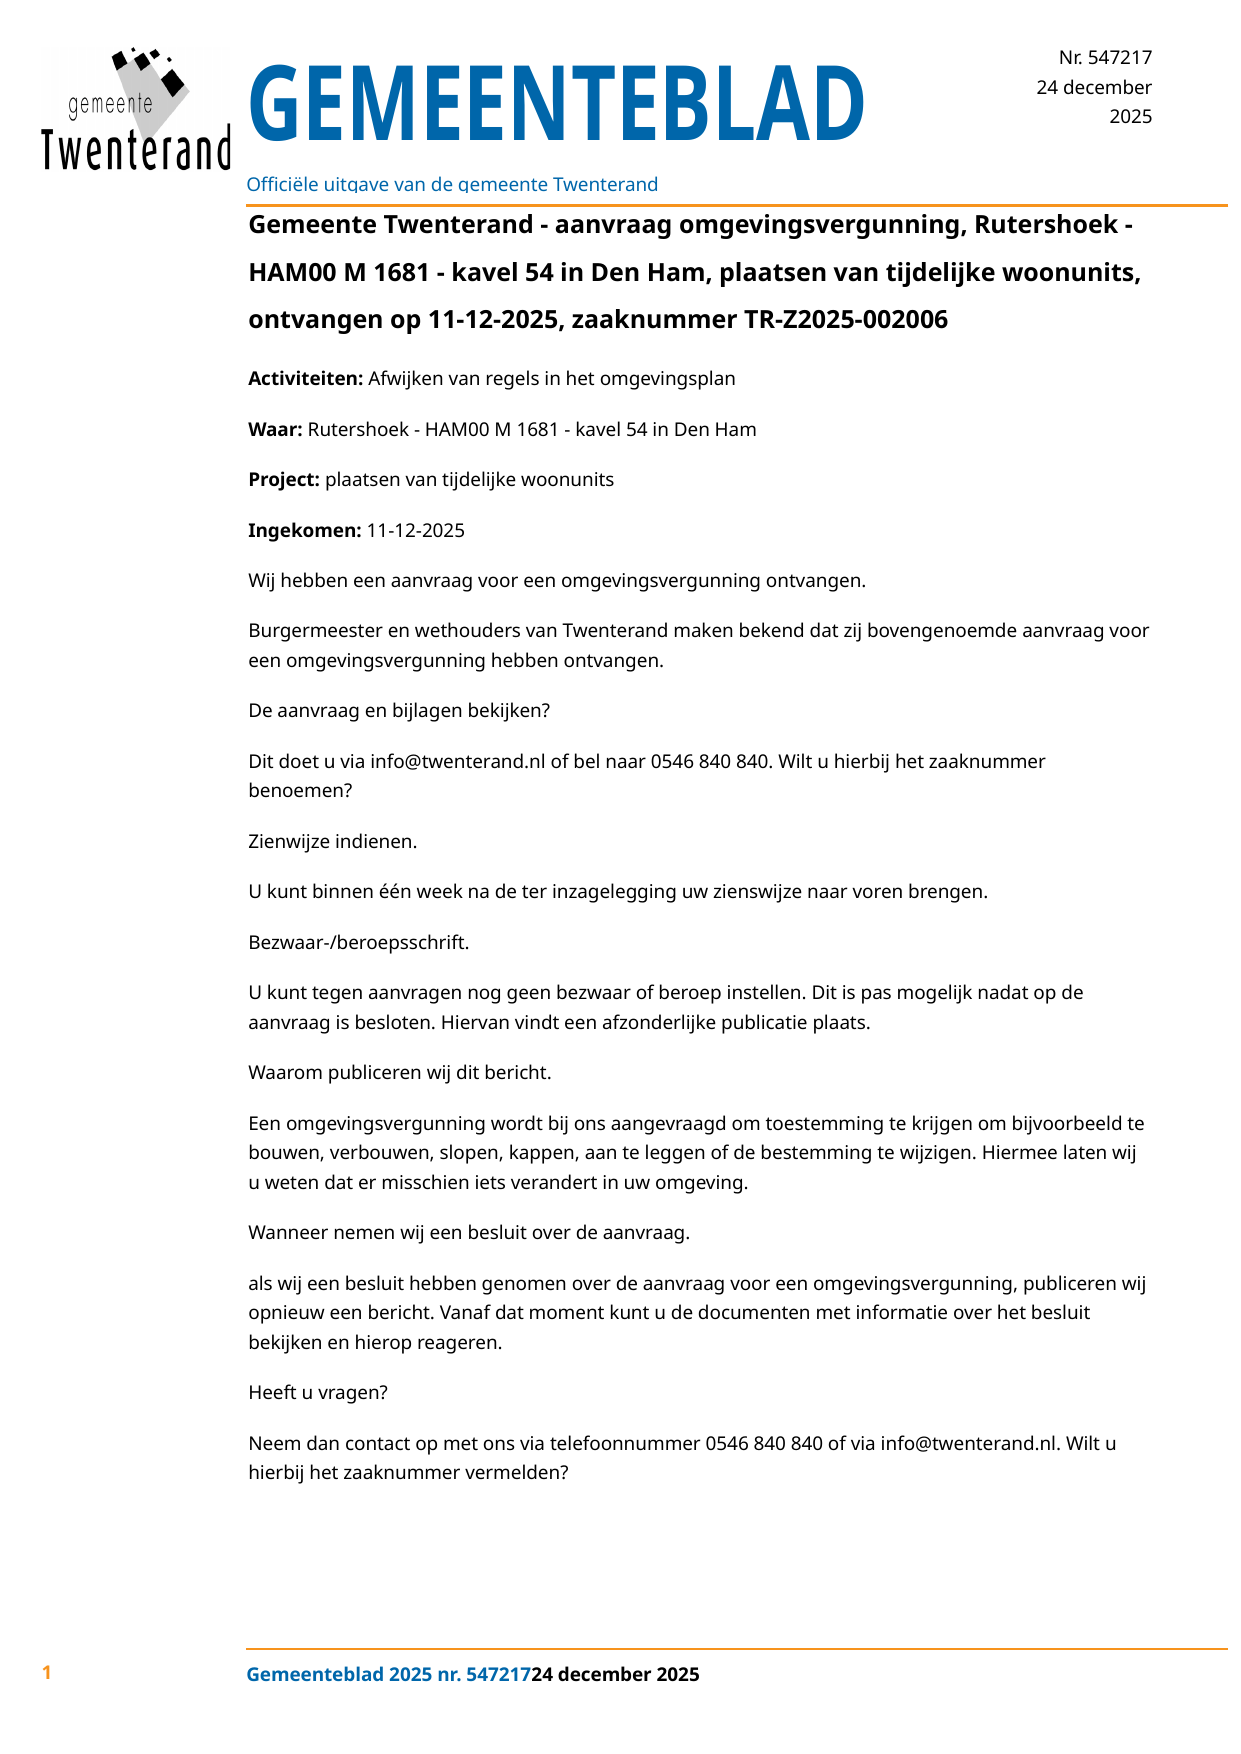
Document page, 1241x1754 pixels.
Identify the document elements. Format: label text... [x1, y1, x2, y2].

text Waar: Rutershoek - HAM00 M 1681 - kavel 54 in Den Ham [248, 416, 1152, 442]
text U kunt binnen één week na de ter inzagelegging uw zienswijze naar voren brengen. [248, 878, 1152, 904]
text U kunt tegen aanvragen nog geen bezwaar of beroep instellen. Dit is pas mogelijk nadat op de aanvraag is besloten. Hiervan vindt een afzonderlijke publicatie plaats. [248, 979, 1152, 1034]
text Bezwaar-/beroepsschrift. [248, 929, 1152, 954]
text Zienwijze indienen. [248, 828, 1152, 854]
text Waarom publiceren wij dit bericht. [248, 1059, 1152, 1085]
text De aanvraag en bijlagen bekijken? [248, 698, 1152, 723]
text Een omgevingsvergunning wordt bij ons aangevraagd om toestemming te krijgen om bijvoorbeeld te bouwen, verbouwen, slopen, kappen, aan te leggen of de bestemming te wijzigen. Hiermee laten wij u weten dat er misschien iets verandert in uw omgeving. [248, 1110, 1152, 1194]
text Burgermeester en wethouders van Twenterand maken bekend dat zij bovengenoemde aanvraag voor een omgevingsvergunning hebben ontvangen. [248, 618, 1152, 673]
text Dit doet u via info@twenterand.nl of bel naar 0546 840 840. Wilt u hierbij het zaaknummer benoemen? [248, 748, 1152, 803]
text Neem dan contact op met ons via telefoonnummer 0546 840 840 of via info@twenterand.nl. Wilt u hierbij het zaaknummer vermelden? [248, 1430, 1152, 1485]
text Wanneer nemen wij een besluit over de aanvraag. [248, 1219, 1152, 1245]
text Wij hebben een aanvraag voor een omgevingsvergunning ontvangen. [248, 567, 1152, 593]
text Project: plaatsen van tijdelijke woonunits [248, 466, 1152, 492]
text Heeft u vragen? [248, 1379, 1152, 1405]
text Activiteiten: Afwijken van regels in het omgevingsplan [248, 366, 1152, 391]
picture [41, 47, 231, 172]
text Gemeente Twenterand - aanvraag omgevingsvergunning, Rutershoek - HAM00 M 1681 - kavel 54 in Den Ham, plaatsen van tijdelijke woonunits, ontvangen op 11-12-2025, zaaknummer TR-Z2025-002006 [248, 207, 1152, 336]
text als wij een besluit hebben genomen over de aanvraag voor een omgevingsvergunning, publiceren wij opnieuw een bericht. Vanaf dat moment kunt u de documenten met informatie over het besluit bekijken en hierop reageren. [248, 1270, 1152, 1354]
text Ingekomen: 11-12-2025 [248, 517, 1152, 542]
